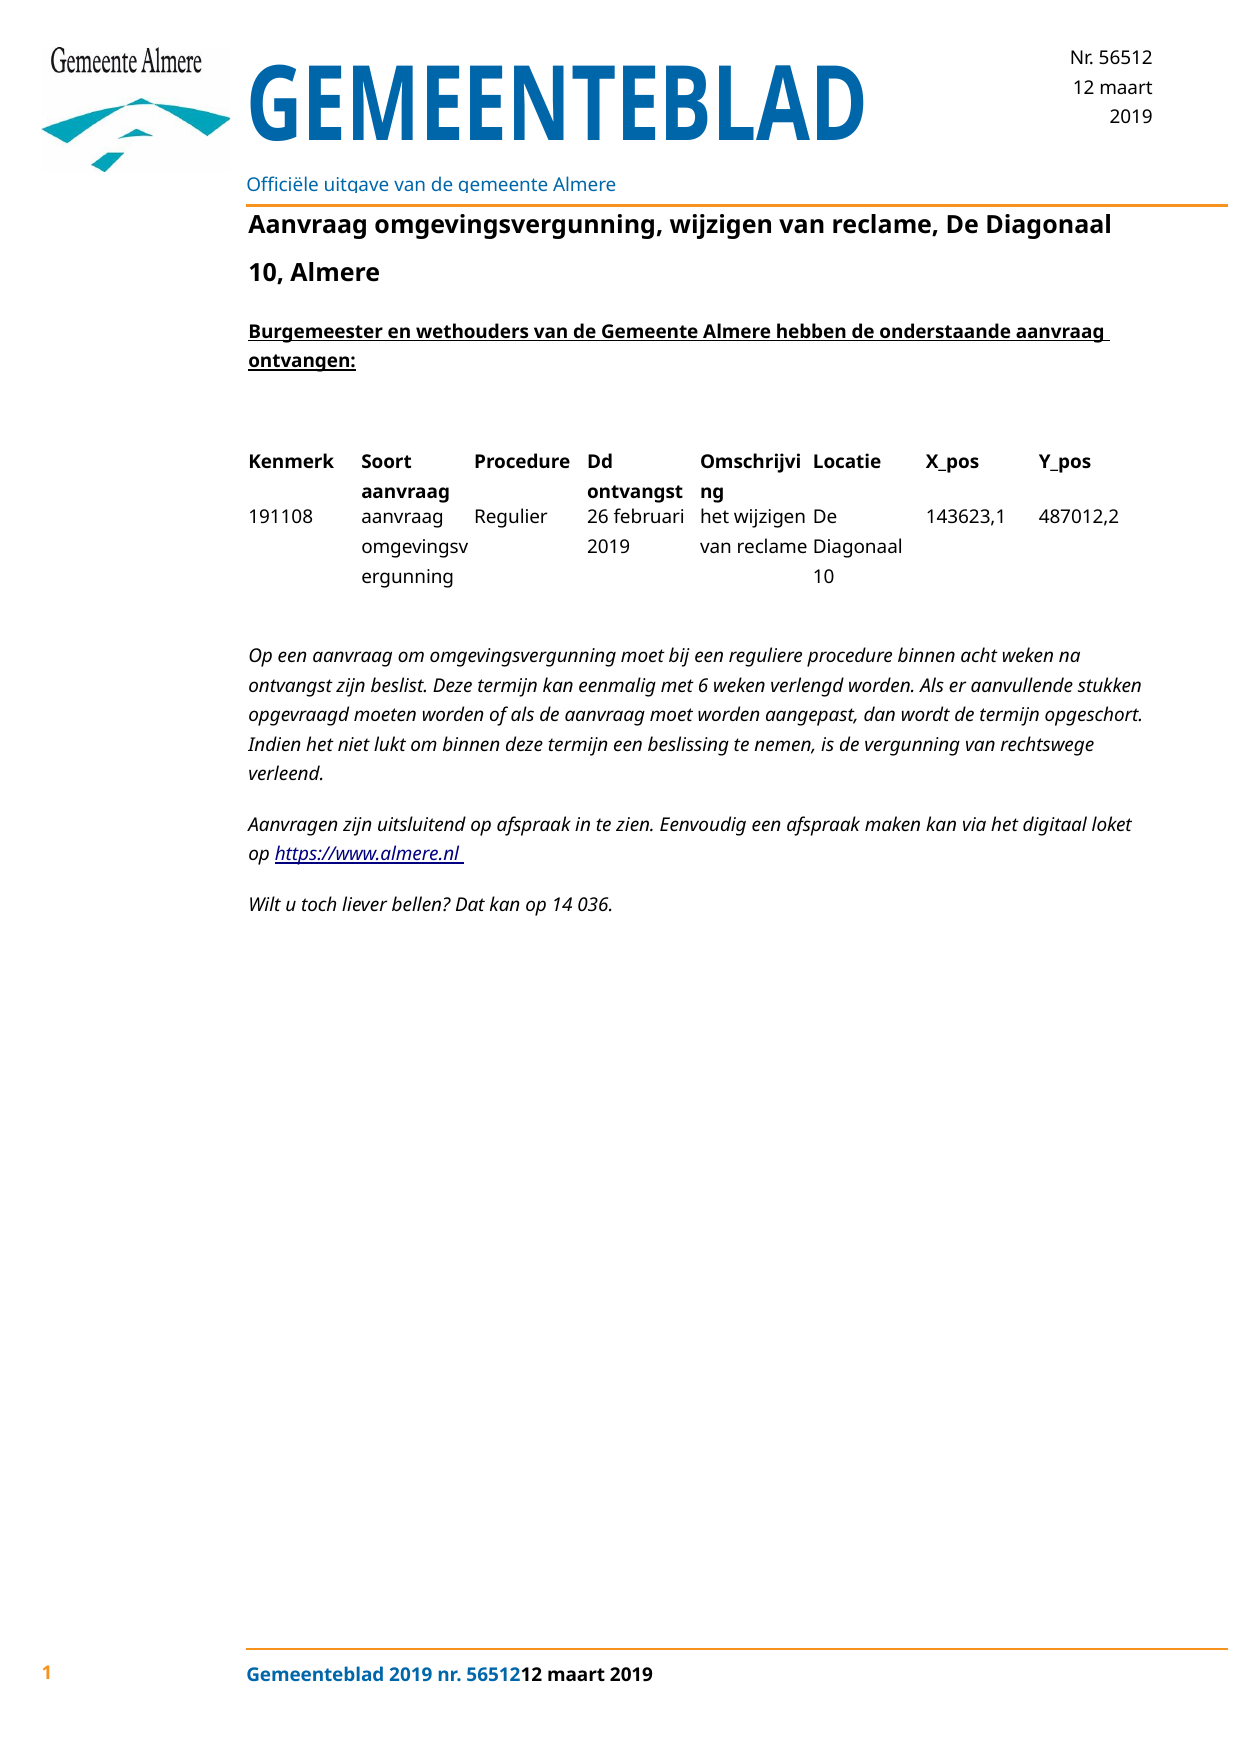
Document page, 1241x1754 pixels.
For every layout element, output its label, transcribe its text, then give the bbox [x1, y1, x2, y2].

picture [41, 47, 231, 172]
table_header Omschrijving [700, 449, 813, 504]
table_cell 26 februari 2019 [587, 504, 700, 589]
table_header Locatie [813, 449, 926, 504]
table_header Dd ontvangst [587, 449, 700, 504]
table_header Y_pos [1039, 449, 1152, 504]
table_cell 143623,1 [926, 504, 1038, 589]
text Wilt u toch liever bellen? Dat kan op 14 036. [248, 891, 1152, 917]
table_cell 191108 [248, 504, 361, 589]
table_cell De Diagonaal 10 [813, 504, 926, 589]
text Aanvraag omgevingsvergunning, wijzigen van reclame, De Diagonaal 10, Almere [248, 207, 1152, 288]
table_cell het wijzigen van reclame [700, 504, 813, 589]
table_header Procedure [474, 449, 587, 504]
table_cell Regulier [474, 504, 587, 589]
table_header X_pos [926, 449, 1038, 504]
table_header Soort aanvraag [361, 449, 474, 504]
text Aanvragen zijn uitsluitend op afspraak in te zien. Eenvoudig een afspraak maken kan via het digitaal loket op https://www.almere.nl [248, 811, 1152, 866]
table_cell 487012,2 [1039, 504, 1152, 589]
text Op een aanvraag om omgevingsvergunning moet bij een reguliere procedure binnen acht weken na ontvangst zijn beslist. Deze termijn kan eenmalig met 6 weken verlengd worden. Als er aanvullende stukken opgevraagd moeten worden of als de aanvraag moet worden aangepast, dan wordt de termijn opgeschort. Indien het niet lukt om binnen deze termijn een beslissing te nemen, is de vergunning van rechtswege verleend. [248, 642, 1152, 786]
table_header Kenmerk [248, 449, 361, 504]
text Burgemeester en wethouders van de Gemeente Almere hebben de onderstaande aanvraag ontvangen: [248, 318, 1152, 373]
table_cell aanvraag omgevingsvergunning [361, 504, 474, 589]
